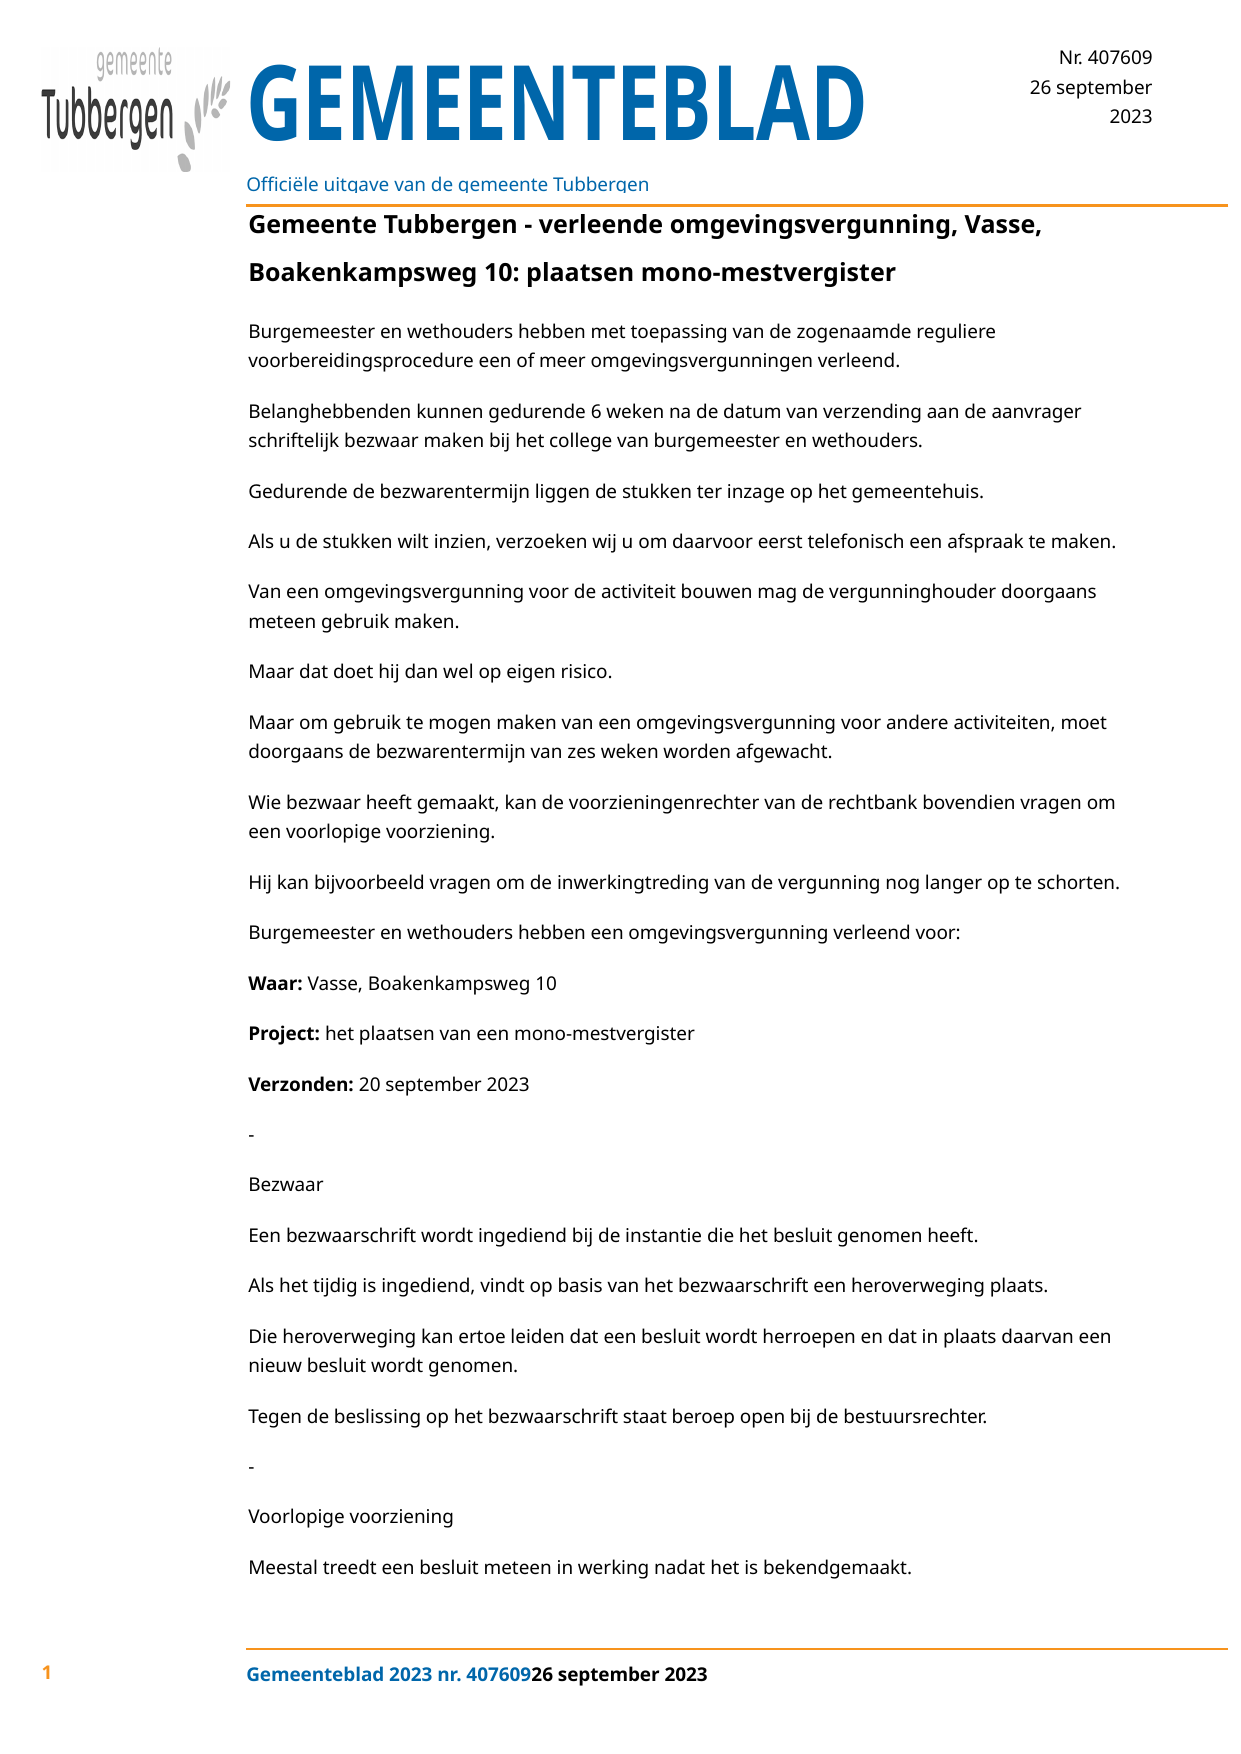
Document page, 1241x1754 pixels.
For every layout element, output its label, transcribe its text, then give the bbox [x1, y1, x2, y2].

text Tegen de beslissing op het bezwaarschrift staat beroep open bij de bestuursrechter. [248, 1403, 1152, 1429]
text Burgemeester en wethouders hebben met toepassing van de zogenaamde reguliere voorbereidingsprocedure een of meer omgevingsvergunningen verleend. [248, 318, 1152, 373]
text Burgemeester en wethouders hebben een omgevingsvergunning verleend voor: [248, 919, 1152, 945]
text Die heroverweging kan ertoe leiden dat een besluit wordt herroepen en dat in plaats daarvan een nieuw besluit wordt genomen. [248, 1323, 1152, 1378]
text Waar: Vasse, Boakenkampsweg 10 [248, 970, 1152, 996]
text Van een omgevingsvergunning voor de activiteit bouwen mag de vergunninghouder doorgaans meteen gebruik maken. [248, 579, 1152, 634]
text Maar dat doet hij dan wel op eigen risico. [248, 659, 1152, 684]
picture [41, 47, 231, 172]
text Voorlopige voorziening [248, 1504, 1152, 1529]
text Belanghebbenden kunnen gedurende 6 weken na de datum van verzending aan de aanvrager schriftelijk bezwaar maken bij het college van burgemeester en wethouders. [248, 398, 1152, 453]
text Hij kan bijvoorbeeld vragen om de inwerkingtreding van de vergunning nog langer op te schorten. [248, 869, 1152, 895]
text Project: het plaatsen van een mono-mestvergister [248, 1020, 1152, 1046]
text - [248, 1453, 1152, 1479]
text Wie bezwaar heeft gemaakt, kan de voorzieningenrechter van de rechtbank bovendien vragen om een voorlopige voorziening. [248, 789, 1152, 844]
text Maar om gebruik te mogen maken van een omgevingsvergunning voor andere activiteiten, moet doorgaans de bezwarentermijn van zes weken worden afgewacht. [248, 709, 1152, 764]
text Gedurende de bezwarentermijn liggen de stukken ter inzage op het gemeentehuis. [248, 478, 1152, 504]
text Gemeente Tubbergen - verleende omgevingsvergunning, Vasse, Boakenkampsweg 10: plaatsen mono-mestvergister [248, 207, 1152, 288]
text Als u de stukken wilt inzien, verzoeken wij u om daarvoor eerst telefonisch een afspraak te maken. [248, 528, 1152, 554]
text Als het tijdig is ingediend, vindt op basis van het bezwaarschrift een heroverweging plaats. [248, 1272, 1152, 1298]
text Een bezwaarschrift wordt ingediend bij de instantie die het besluit genomen heeft. [248, 1222, 1152, 1248]
text - [248, 1121, 1152, 1147]
text Meestal treedt een besluit meteen in werking nadat het is bekendgemaakt. [248, 1554, 1152, 1580]
text Verzonden: 20 september 2023 [248, 1071, 1152, 1097]
text Bezwaar [248, 1172, 1152, 1197]
